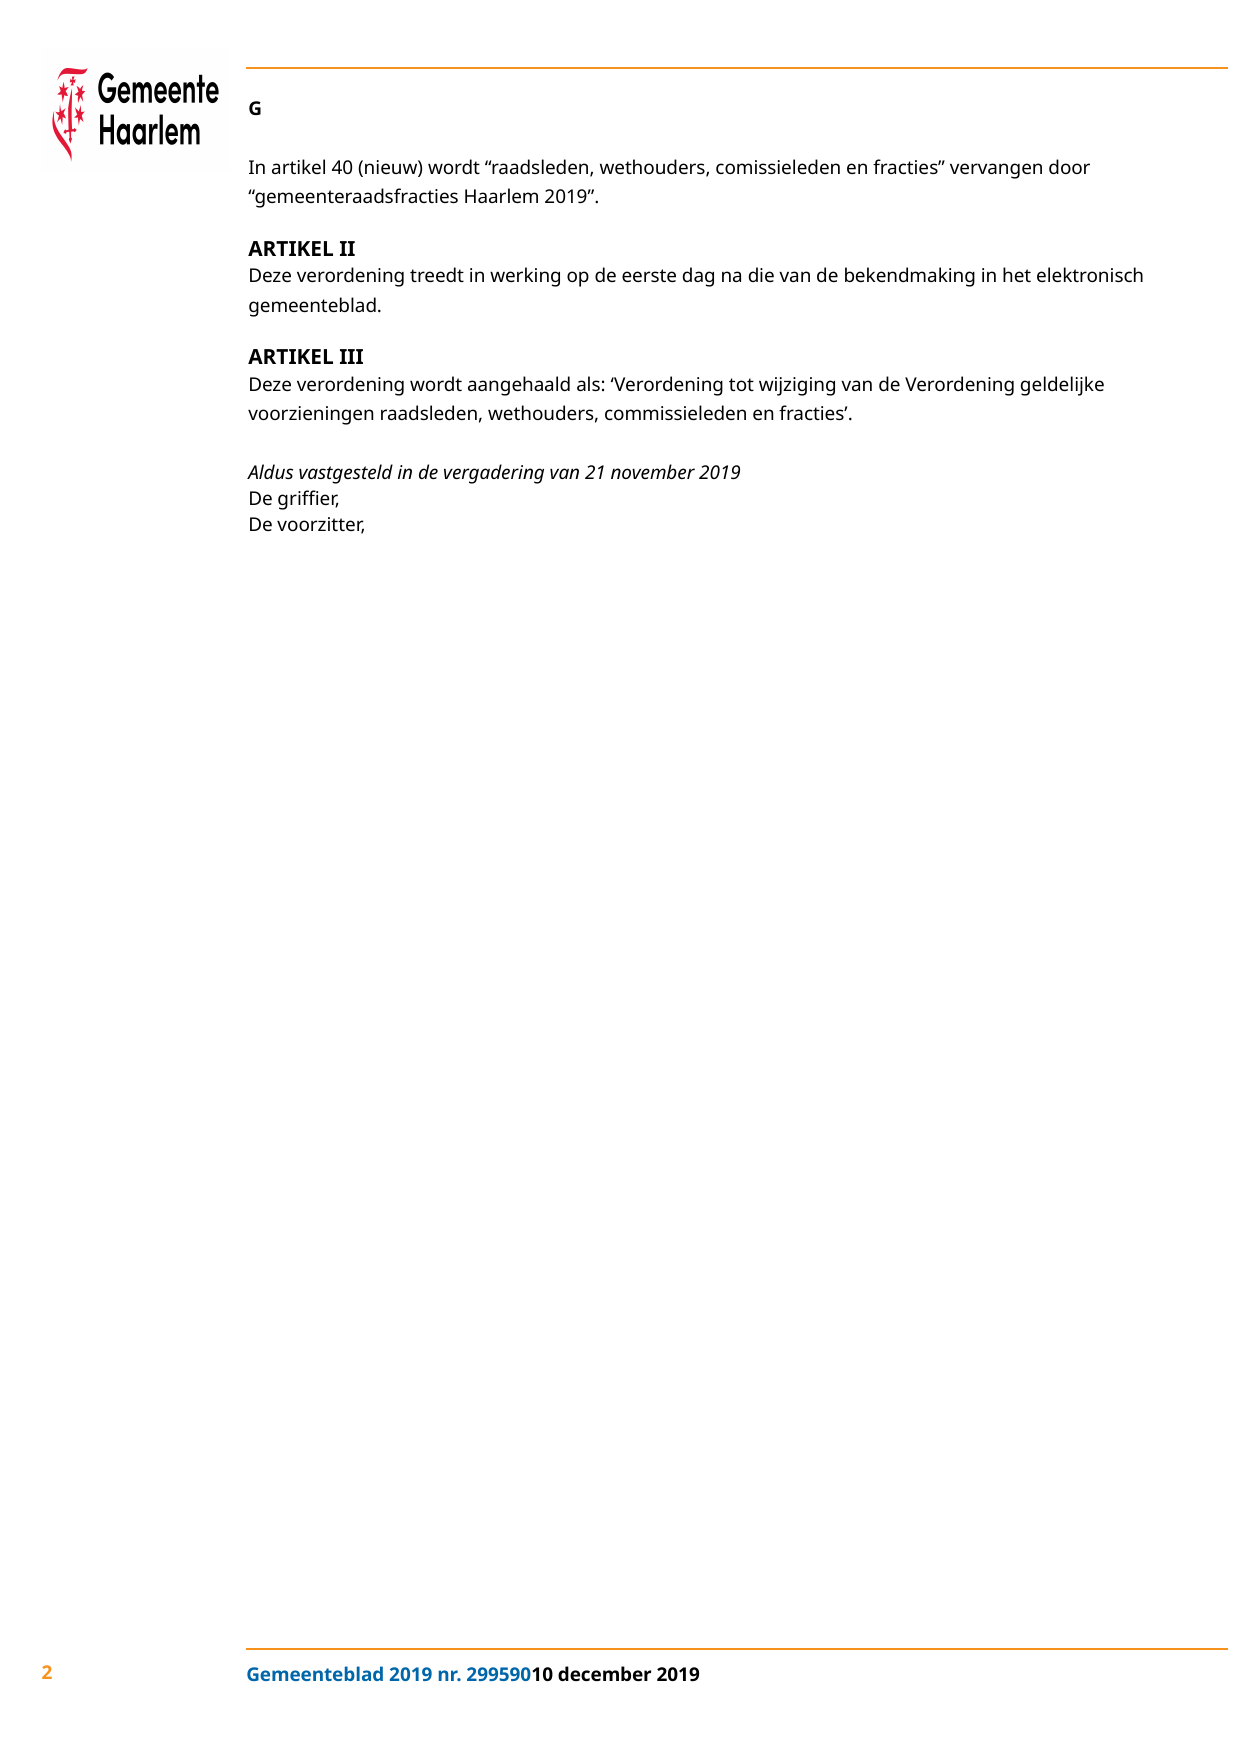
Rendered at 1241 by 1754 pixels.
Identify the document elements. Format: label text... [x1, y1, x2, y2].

picture [41, 47, 231, 172]
text ARTIKEL II [248, 234, 1152, 262]
text ARTIKEL III [248, 342, 1152, 371]
text Deze verordening treedt in werking op de eerste dag na die van de bekendmaking in het elektronisch gemeenteblad. [248, 262, 1152, 318]
text G [248, 95, 1152, 121]
text Deze verordening wordt aangehaald als: ‘Verordening tot wijziging van de Verordening geldelijke voorzieningen raadsleden, wethouders, commissieleden en fracties’. [248, 371, 1152, 426]
text In artikel 40 (nieuw) wordt “raadsleden, wethouders, comissieleden en fracties” vervangen door “gemeenteraadsfracties Haarlem 2019”. [248, 154, 1152, 209]
text De griffier, [248, 485, 1152, 511]
text Aldus vastgesteld in de vergadering van 21 november 2019 [248, 459, 1152, 485]
text De voorzitter, [248, 511, 1152, 537]
